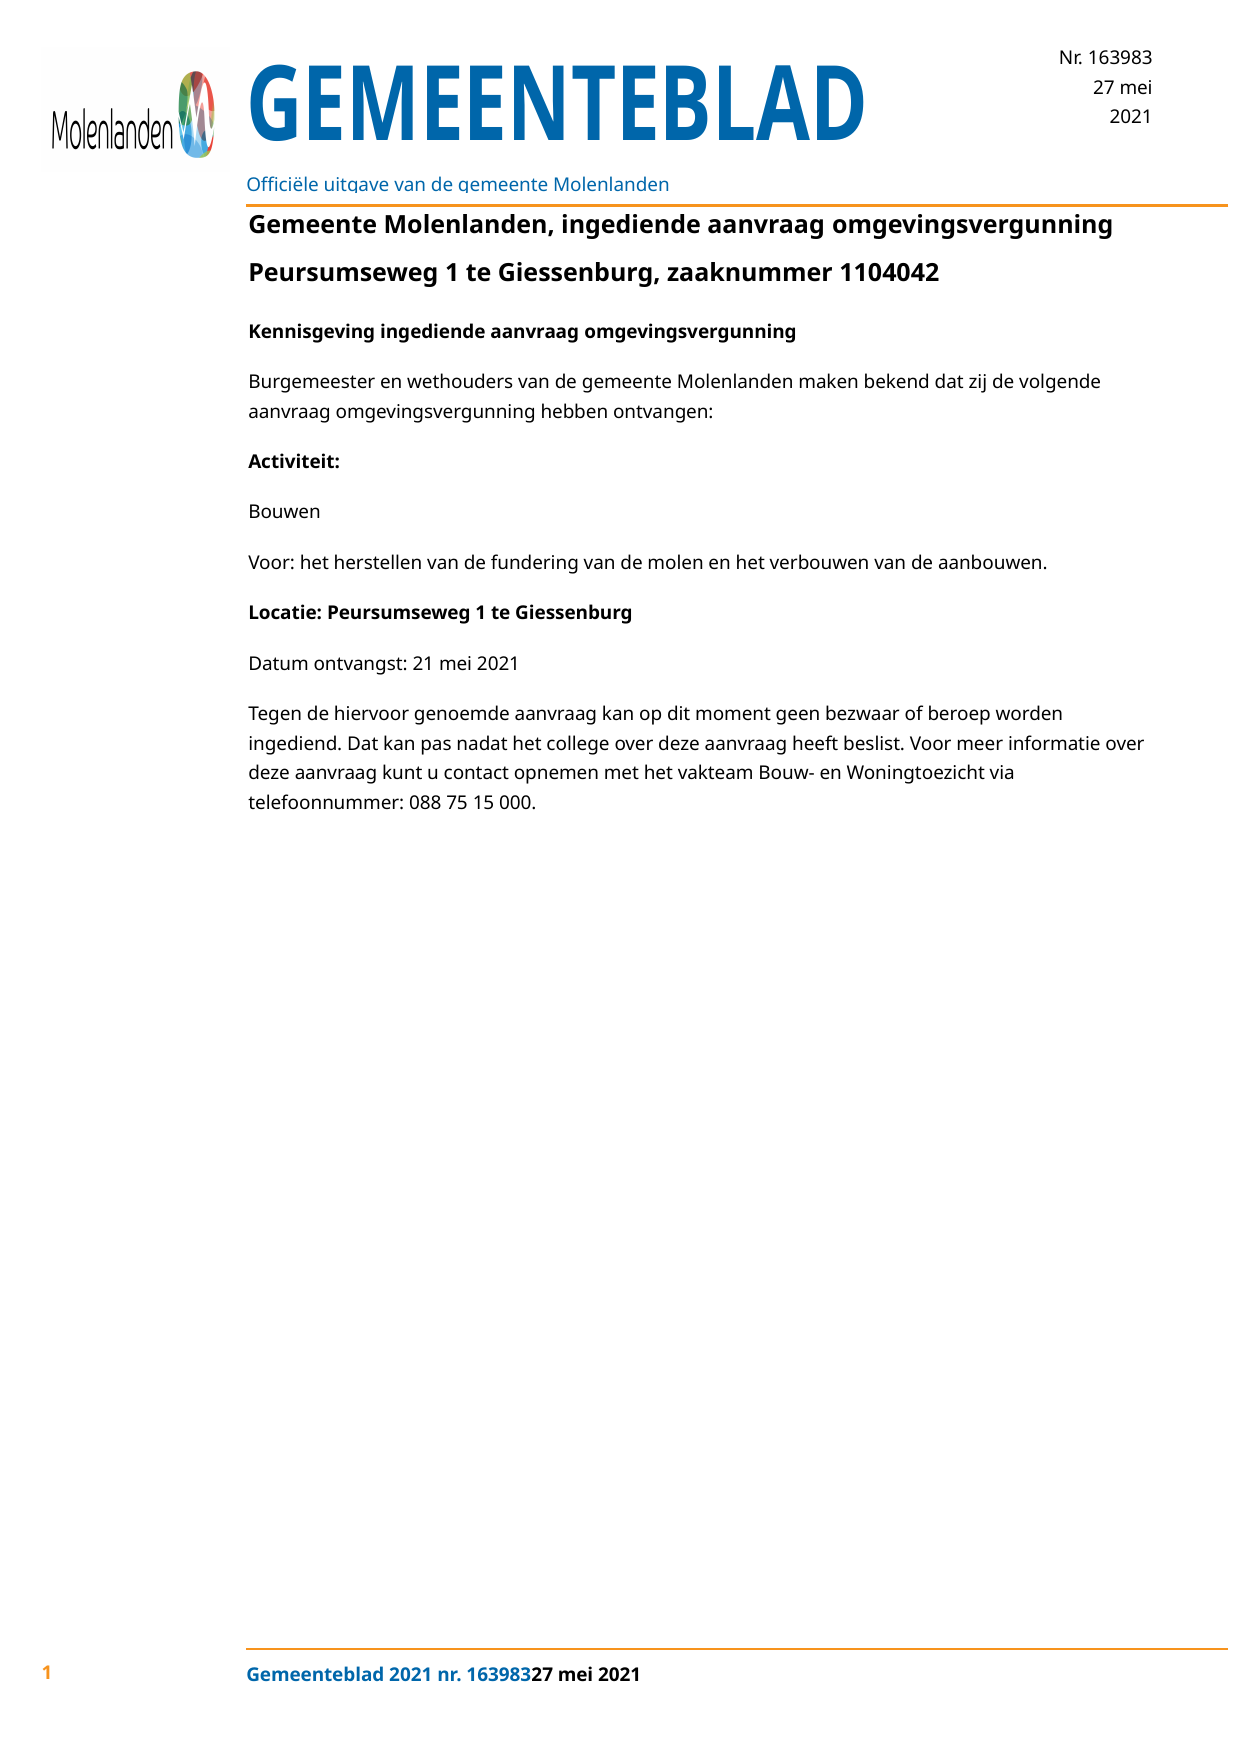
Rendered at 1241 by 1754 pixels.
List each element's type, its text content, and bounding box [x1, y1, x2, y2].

picture [41, 47, 231, 172]
text Datum ontvangst: 21 mei 2021 [248, 650, 1152, 676]
text Tegen de hiervoor genoemde aanvraag kan op dit moment geen bezwaar of beroep worden ingediend. Dat kan pas nadat het college over deze aanvraag heeft beslist. Voor meer informatie over deze aanvraag kunt u contact opnemen met het vakteam Bouw- en Woningtoezicht via telefoonnummer: 088 75 15 000. [248, 700, 1152, 815]
text Locatie: Peursumseweg 1 te Giessenburg [248, 599, 1152, 625]
text Kennisgeving ingediende aanvraag omgevingsvergunning [248, 318, 1152, 344]
text Bouwen [248, 499, 1152, 524]
text Activiteit: [248, 448, 1152, 474]
text Voor: het herstellen van de fundering van de molen en het verbouwen van de aanbouwen. [248, 549, 1152, 575]
text Gemeente Molenlanden, ingediende aanvraag omgevingsvergunning Peursumseweg 1 te Giessenburg, zaaknummer 1104042 [248, 207, 1152, 288]
text Burgemeester en wethouders van de gemeente Molenlanden maken bekend dat zij de volgende aanvraag omgevingsvergunning hebben ontvangen: [248, 368, 1152, 424]
